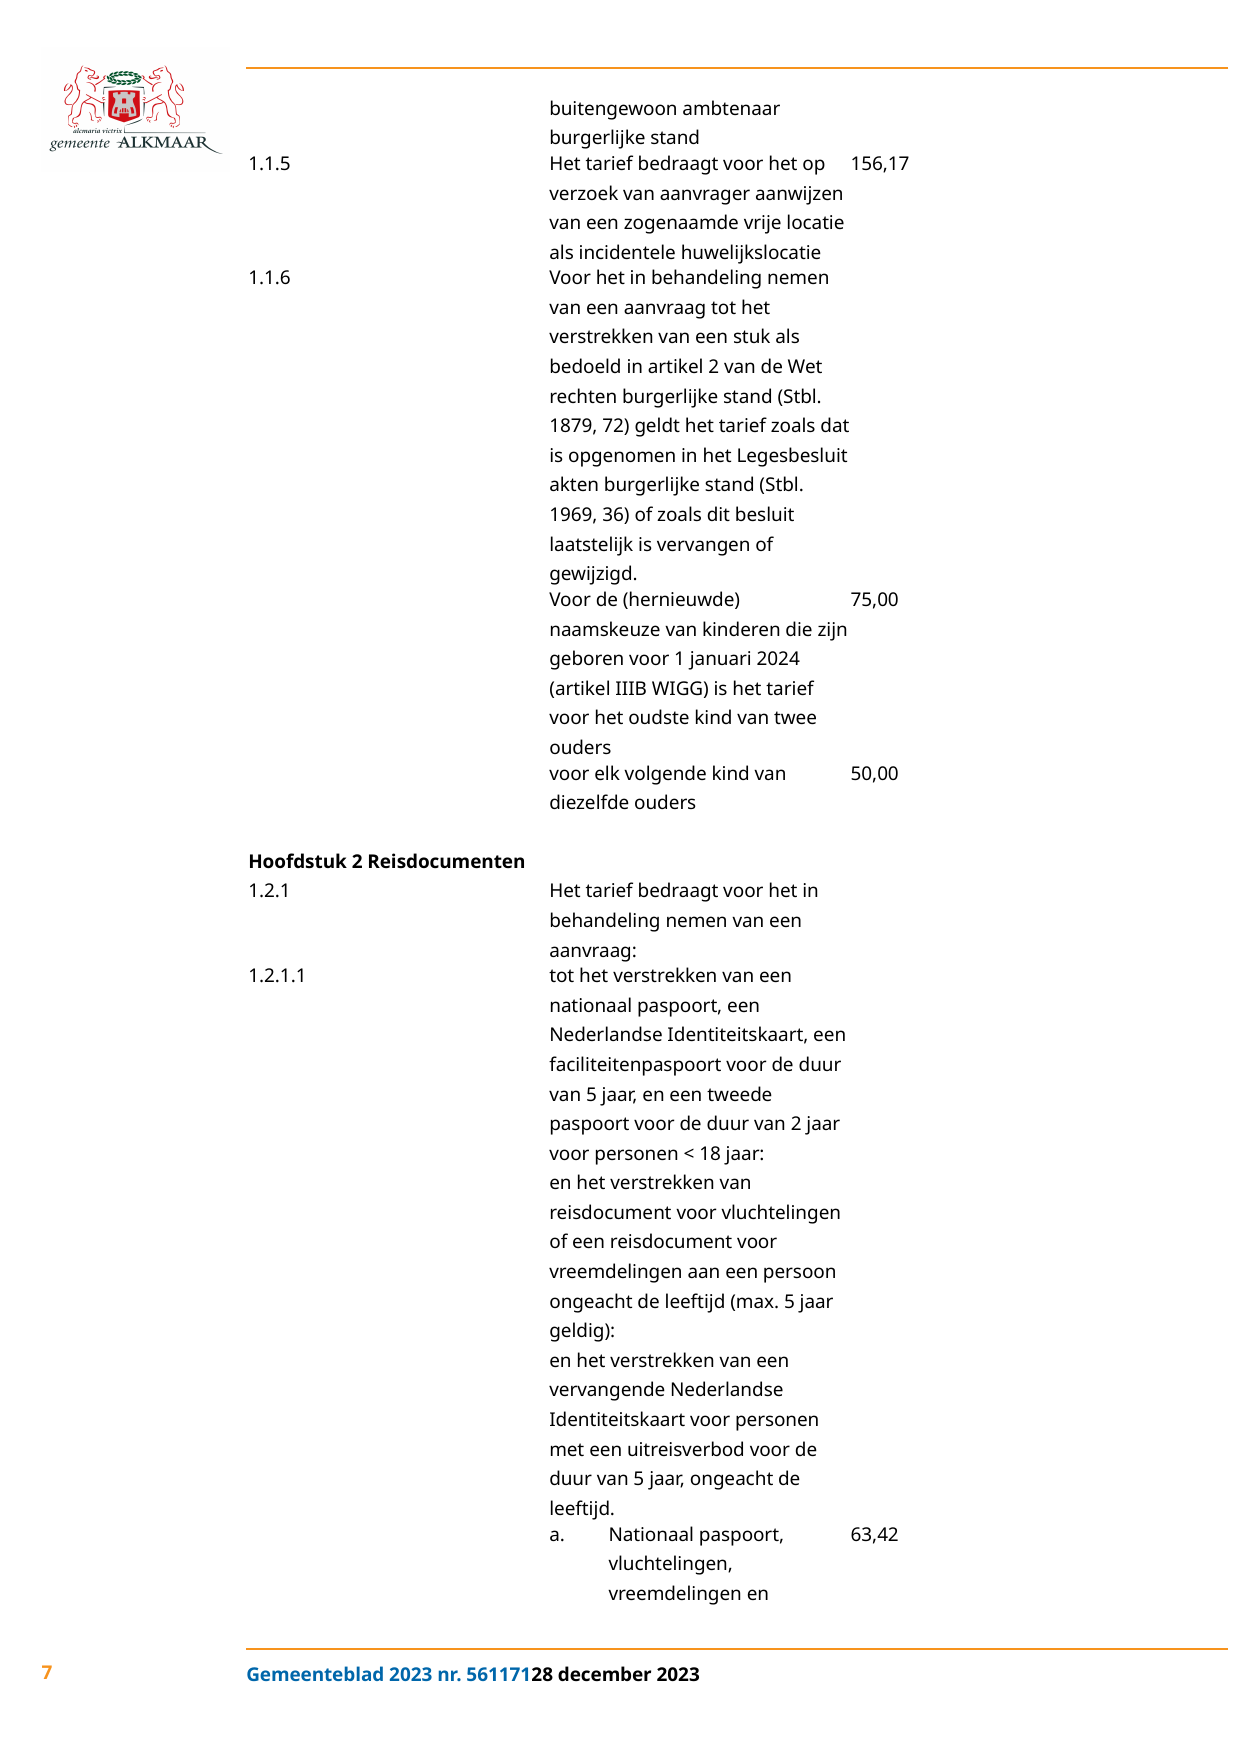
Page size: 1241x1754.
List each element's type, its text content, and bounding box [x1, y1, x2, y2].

table_cell 50,00 [850, 760, 1152, 815]
table_cell 75,00 [850, 586, 1152, 760]
table_cell [248, 760, 549, 815]
table_cell [850, 95, 1152, 150]
table_cell 63,42 [850, 1521, 1152, 1606]
table_header Het tarief bedraagt voor het in behandeling nemen van een aanvraag: [549, 878, 850, 962]
table_cell 1.2.1.1 [248, 963, 549, 1521]
table_header 1.2.1 [248, 878, 549, 962]
table_cell [248, 586, 549, 760]
table_cell [248, 95, 549, 150]
text Hoofdstuk 2 Reisdocumenten [248, 848, 1152, 874]
table_cell Het tarief bedraagt voor het op verzoek van aanvrager aanwijzen van een zogenaamde vrije locatie als incidentele huwelijkslocatie [549, 150, 850, 264]
table_cell Voor het in behandeling nemen van een aanvraag tot het verstrekken van een stuk als bedoeld in artikel 2 van de Wet rechten burgerlijke stand (Stbl. 1879, 72) geldt het tarief zoals dat is opgenomen in het Legesbesluit akten burgerlijke stand (Stbl. 1969, 36) of zoals dit besluit laatstelijk is vervangen of gewijzigd. [549, 265, 850, 586]
table_cell [850, 265, 1152, 586]
table_cell 1.1.6 [248, 265, 549, 586]
table_cell tot het verstrekken van een nationaal paspoort, een Nederlandse Identiteitskaart, een faciliteitenpaspoort voor de duur van 5 jaar, en een tweede paspoort voor de duur van 2 jaar voor personen < 18 jaar: en het verstrekken van reisdocument voor vluchtelingen of een reisdocument voor vreemdelingen aan een persoon ongeacht de leeftijd (max. 5 jaar geldig): en het verstrekken van een vervangende Nederlandse Identiteitskaart voor personen met een uitreisverbod voor de duur van 5 jaar, ongeacht de leeftijd. [549, 963, 850, 1521]
table_cell Nationaal paspoort, vluchtelingen, vreemdelingen en [549, 1521, 850, 1606]
table_cell buitengewoon ambtenaar burgerlijke stand [549, 95, 850, 150]
table_header [850, 878, 1152, 962]
picture [41, 47, 231, 172]
table_cell [850, 963, 1152, 1521]
table_cell 156,17 [850, 150, 1152, 264]
table_cell [248, 1521, 549, 1606]
table_cell 1.1.5 [248, 150, 549, 264]
table_cell Voor de (hernieuwde) naamskeuze van kinderen die zijn geboren voor 1 januari 2024 (artikel IIIB WIGG) is het tarief voor het oudste kind van twee ouders [549, 586, 850, 760]
table_cell voor elk volgende kind van diezelfde ouders [549, 760, 850, 815]
